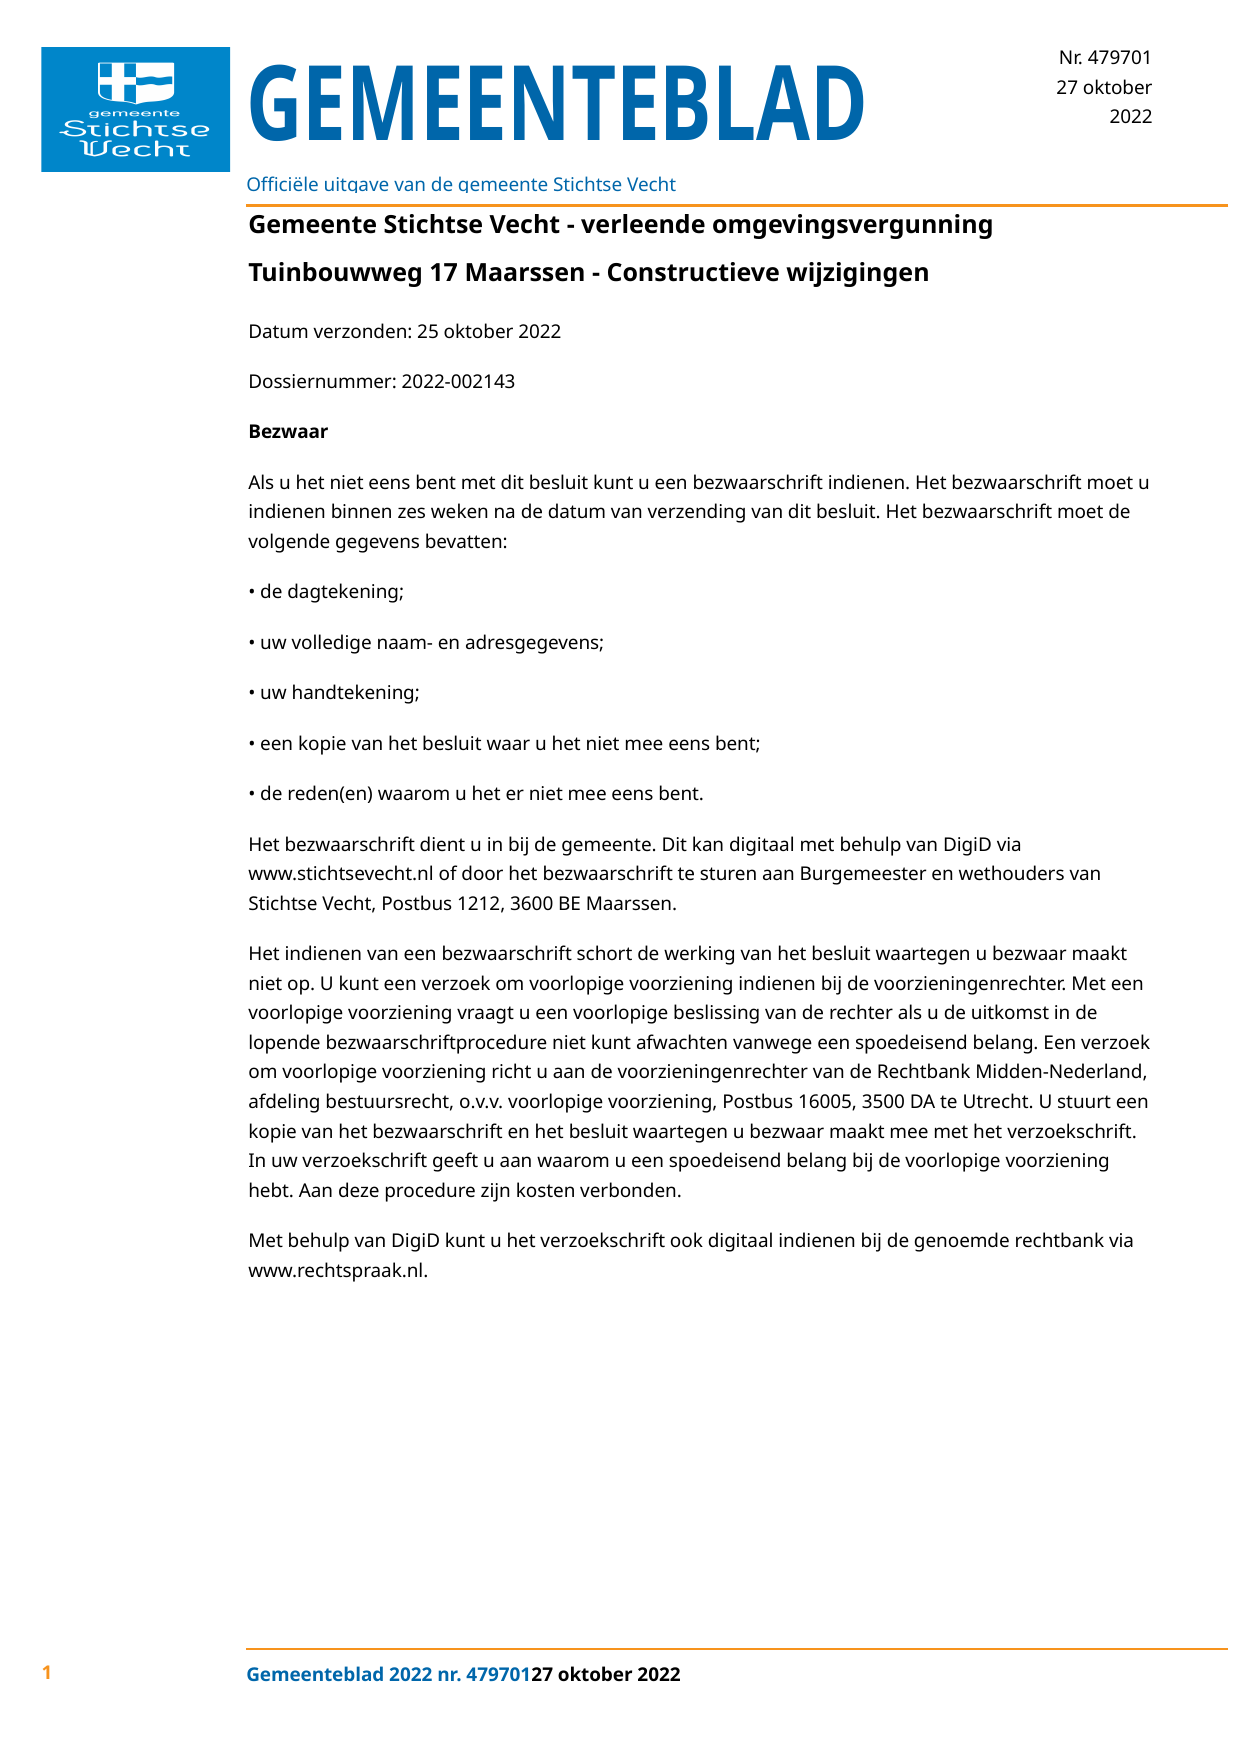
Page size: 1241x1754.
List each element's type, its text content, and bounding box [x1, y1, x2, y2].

text • de dagtekening; [248, 579, 1152, 604]
text Dossiernummer: 2022-002143 [248, 368, 1152, 394]
text • uw volledige naam- en adresgegevens; [248, 629, 1152, 655]
text Datum verzonden: 25 oktober 2022 [248, 318, 1152, 344]
text Als u het niet eens bent met dit besluit kunt u een bezwaarschrift indienen. Het bezwaarschrift moet u indienen binnen zes weken na de datum van verzending van dit besluit. Het bezwaarschrift moet de volgende gegevens bevatten: [248, 469, 1152, 554]
text Gemeente Stichtse Vecht - verleende omgevingsvergunning Tuinbouwweg 17 Maarssen - Constructieve wijzigingen [248, 207, 1152, 288]
text • uw handtekening; [248, 679, 1152, 705]
text Het bezwaarschrift dient u in bij de gemeente. Dit kan digitaal met behulp van DigiD via www.stichtsevecht.nl of door het bezwaarschrift te sturen aan Burgemeester en wethouders van Stichtse Vecht, Postbus 1212, 3600 BE Maarssen. [248, 831, 1152, 916]
text Met behulp van DigiD kunt u het verzoekschrift ook digitaal indienen bij de genoemde rechtbank via www.rechtspraak.nl. [248, 1227, 1152, 1283]
picture [99, 63, 135, 101]
text Het indienen van een bezwaarschrift schort de werking van het besluit waartegen u bezwaar maakt niet op. U kunt een verzoek om voorlopige voorziening indienen bij de voorzieningenrechter. Met een voorlopige voorziening vraagt u een voorlopige beslissing van de rechter als u de uitkomst in de lopende bezwaarschriftprocedure niet kunt afwachten vanwege een spoedeisend belang. Een verzoek om voorlopige voorziening richt u aan de voorzieningenrechter van de Rechtbank Midden-Nederland, afdeling bestuursrecht, o.v.v. voorlopige voorziening, Postbus 16005, 3500 DA te Utrecht. U stuurt een kopie van het bezwaarschrift en het besluit waartegen u bezwaar maakt mee met het verzoekschrift. In uw verzoekschrift geeft u aan waarom u een spoedeisend belang bij de voorlopige voorziening hebt. Aan deze procedure zijn kosten verbonden. [248, 940, 1152, 1203]
text • een kopie van het besluit waar u het niet mee eens bent; [248, 730, 1152, 756]
text Bezwaar [248, 419, 1152, 444]
picture [137, 63, 174, 103]
text • de reden(en) waarom u het er niet mee eens bent. [248, 780, 1152, 806]
